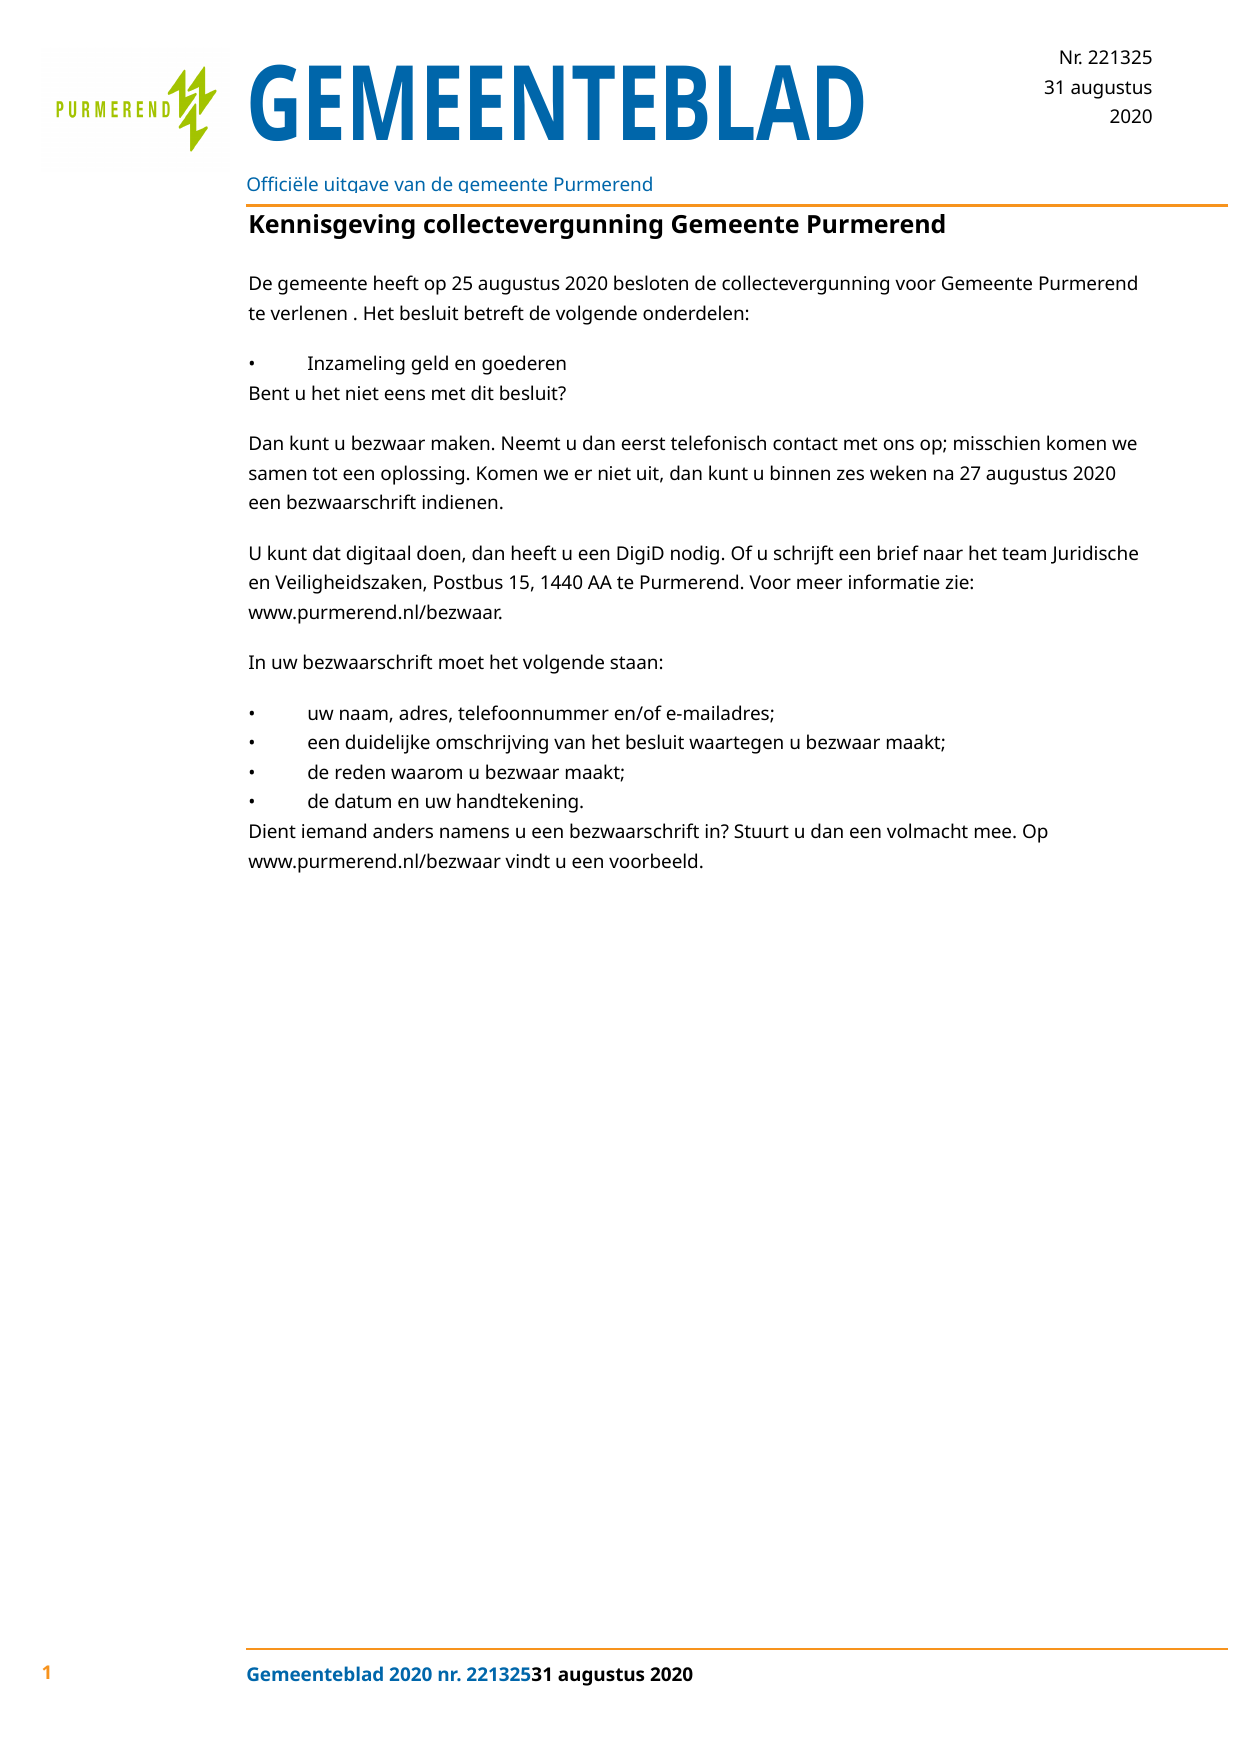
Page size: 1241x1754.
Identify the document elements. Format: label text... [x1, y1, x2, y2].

list Inzameling geld en goederen [248, 350, 1152, 376]
list de reden waarom u bezwaar maakt; [248, 759, 1152, 785]
text Dient iemand anders namens u een bezwaarschrift in? Stuurt u dan een volmacht mee. Op www.purmerend.nl/bezwaar vindt u een voorbeeld. [248, 818, 1152, 873]
text De gemeente heeft op 25 augustus 2020 besloten de collectevergunning voor Gemeente Purmerend te verlenen . Het besluit betreft de volgende onderdelen: [248, 270, 1152, 326]
text Dan kunt u bezwaar maken. Neemt u dan eerst telefonisch contact met ons op; misschien komen we samen tot een oplossing. Komen we er niet uit, dan kunt u binnen zes weken na 27 augustus 2020 een bezwaarschrift indienen. [248, 430, 1152, 515]
list een duidelijke omschrijving van het besluit waartegen u bezwaar maakt; [248, 729, 1152, 755]
text Bent u het niet eens met dit besluit? [248, 380, 1152, 406]
list uw naam, adres, telefoonnummer en/of e-mailadres; [248, 700, 1152, 726]
list de datum en uw handtekening. [248, 789, 1152, 814]
picture [41, 47, 231, 172]
text U kunt dat digitaal doen, dan heeft u een DigiD nodig. Of u schrijft een brief naar het team Juridische en Veiligheidszaken, Postbus 15, 1440 AA te Purmerend. Voor meer informatie zie: www.purmerend.nl/bezwaar. [248, 540, 1152, 625]
text In uw bezwaarschrift moet het volgende staan: [248, 649, 1152, 675]
text Kennisgeving collectevergunning Gemeente Purmerend [248, 207, 1152, 241]
